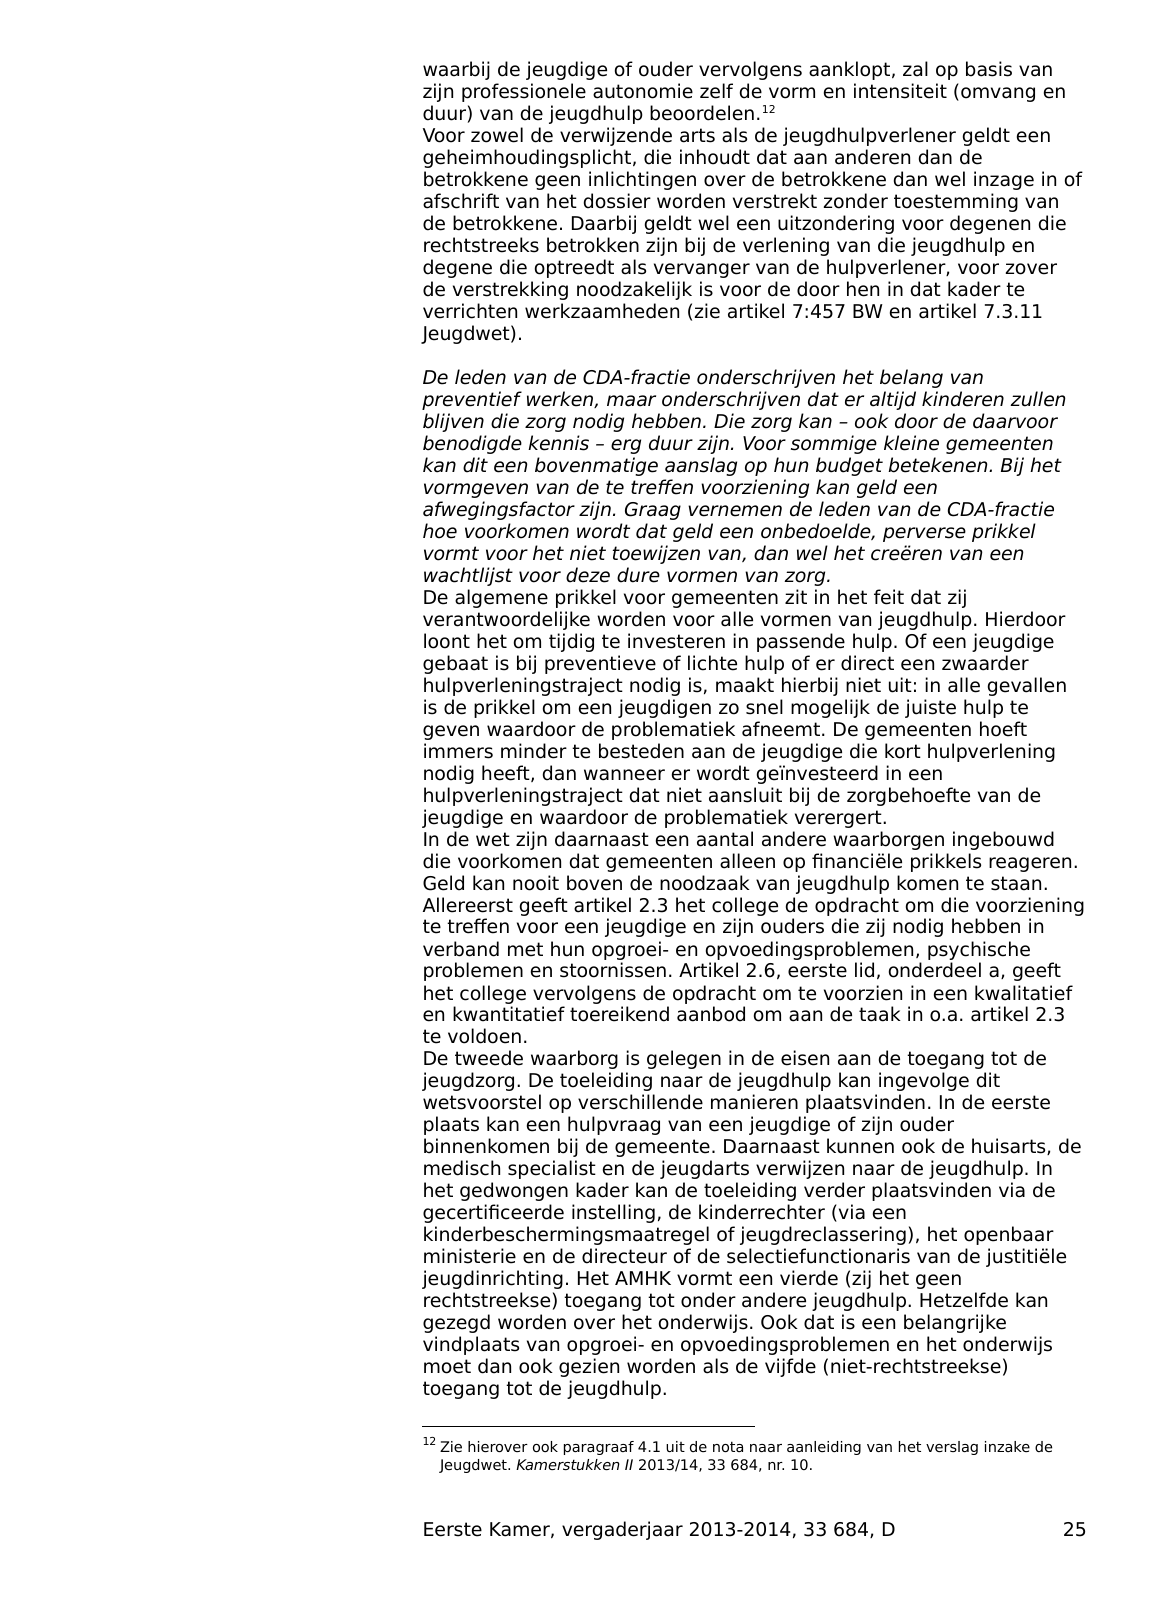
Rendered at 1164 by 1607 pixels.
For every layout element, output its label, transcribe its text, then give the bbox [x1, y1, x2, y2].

text In de wet zijn daarnaast een aantal andere waarborgen ingebouwd die voorkomen dat gemeenten alleen op financiële prikkels reageren. Geld kan nooit boven de noodzaak van jeugdhulp komen te staan. Allereerst geeft artikel 2.3 het college de opdracht om die voorziening te treffen voor een jeugdige en zijn ouders die zij nodig hebben in verband met hun opgroei- en opvoedingsproblemen, psychische problemen en stoornissen. Artikel 2.6, eerste lid, onderdeel a, geeft het college vervolgens de opdracht om te voorzien in een kwalitatief en kwantitatief toereikend aanbod om aan de taak in o.a. artikel 2.3 te voldoen. [422, 828, 1087, 1048]
text De algemene prikkel voor gemeenten zit in het feit dat zij verantwoordelijke worden voor alle vormen van jeugdhulp. Hierdoor loont het om tijdig te investeren in passende hulp. Of een jeugdige gebaat is bij preventieve of lichte hulp of er direct een zwaarder hulpverleningstraject nodig is, maakt hierbij niet uit: in alle gevallen is de prikkel om een jeugdigen zo snel mogelijk de juiste hulp te geven waardoor de problematiek afneemt. De gemeenten hoeft immers minder te besteden aan de jeugdige die kort hulpverlening nodig heeft, dan wanneer er wordt geïnvesteerd in een hulpverleningstraject dat niet aansluit bij de zorgbehoefte van de jeugdige en waardoor de problematiek verergert. [422, 587, 1087, 828]
text waarbij de jeugdige of ouder vervolgens aanklopt, zal op basis van zijn professionele autonomie zelf de vorm en intensiteit (omvang en duur) van de jeugdhulp beoordelen. [422, 59, 1087, 125]
text Voor zowel de verwijzende arts als de jeugdhulpverlener geldt een geheimhoudingsplicht, die inhoudt dat aan anderen dan de betrokkene geen inlichtingen over de betrokkene dan wel inzage in of afschrift van het dossier worden verstrekt zonder toestemming van de betrokkene. Daarbij geldt wel een uitzondering voor degenen die rechtstreeks betrokken zijn bij de verlening van die jeugdhulp en degene die optreedt als vervanger van de hulpverlener, voor zover de verstrekking noodzakelijk is voor de door hen in dat kader te verrichten werkzaamheden (zie artikel 7:457 BW en artikel 7.3.11 Jeugdwet). [422, 125, 1087, 345]
text Zie hierover ook paragraaf 4.1 uit de nota naar aanleiding van het verslag inzake de Jeugdwet. Kamerstukken II 2013/14, 33 684, nr. 10. [422, 1435, 1087, 1474]
text De tweede waarborg is gelegen in de eisen aan de toegang tot de jeugdzorg. De toeleiding naar de jeugdhulp kan ingevolge dit wetsvoorstel op verschillende manieren plaatsvinden. In de eerste plaats kan een hulpvraag van een jeugdige of zijn ouder binnenkomen bij de gemeente. Daarnaast kunnen ook de huisarts, de medisch specialist en de jeugdarts verwijzen naar de jeugdhulp. In het gedwongen kader kan de toeleiding verder plaatsvinden via de gecertificeerde instelling, de kinderrechter (via een kinderbeschermingsmaatregel of jeugdreclassering), het openbaar ministerie en de directeur of de selectiefunctionaris van de justitiële jeugdinrichting. Het AMHK vormt een vierde (zij het geen rechtstreekse) toegang tot onder andere jeugdhulp. Hetzelfde kan gezegd worden over het onderwijs. Ook dat is een belangrijke vindplaats van opgroei- en opvoedingsproblemen en het onderwijs moet dan ook gezien worden als de vijfde (niet-rechtstreekse) toegang tot de jeugdhulp. [422, 1048, 1087, 1400]
text De leden van de CDA-fractie onderschrijven het belang van preventief werken, maar onderschrijven dat er altijd kinderen zullen blijven die zorg nodig hebben. Die zorg kan – ook door de daarvoor benodigde kennis – erg duur zijn. Voor sommige kleine gemeenten kan dit een bovenmatige aanslag op hun budget betekenen. Bij het vormgeven van de te treffen voorziening kan geld een afwegingsfactor zijn. Graag vernemen de leden van de CDA-fractie hoe voorkomen wordt dat geld een onbedoelde, perverse prikkel vormt voor het niet toewijzen van, dan wel het creëren van een wachtlijst voor deze dure vormen van zorg. [422, 367, 1087, 587]
